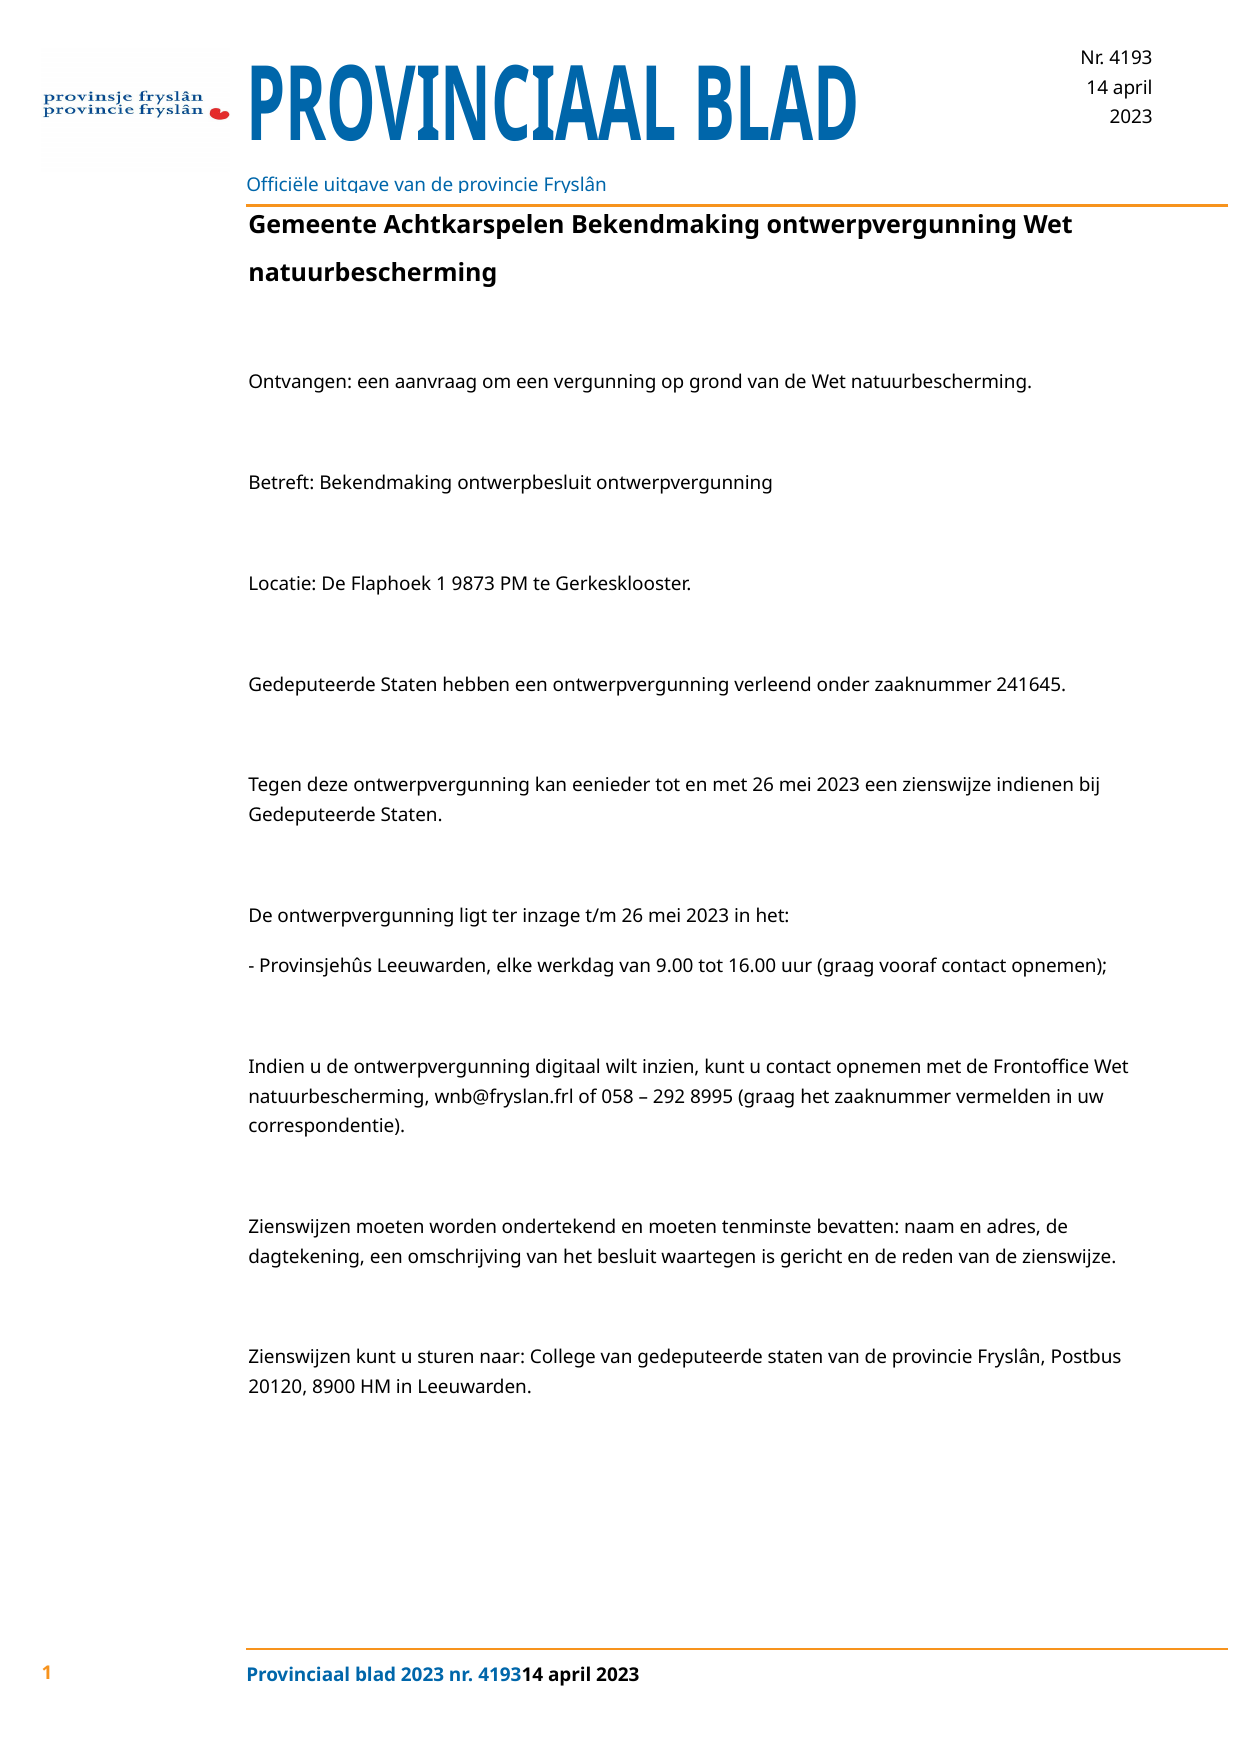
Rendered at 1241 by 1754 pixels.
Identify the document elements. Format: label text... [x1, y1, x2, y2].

picture [41, 47, 231, 172]
text Zienswijzen kunt u sturen naar: College van gedeputeerde staten van de provincie Fryslân, Postbus 20120, 8900 HM in Leeuwarden. [248, 1344, 1152, 1399]
text Gemeente Achtkarspelen Bekendmaking ontwerpvergunning Wet natuurbescherming [248, 207, 1152, 288]
text Locatie: De Flaphoek 1 9873 PM te Gerkesklooster. [248, 570, 1152, 596]
text Ontvangen: een aanvraag om een vergunning op grond van de Wet natuurbescherming. [248, 368, 1152, 394]
text Tegen deze ontwerpvergunning kan eenieder tot en met 26 mei 2023 een zienswijze indienen bij Gedeputeerde Staten. [248, 772, 1152, 827]
text Betreft: Bekendmaking ontwerpbesluit ontwerpvergunning [248, 469, 1152, 495]
text De ontwerpvergunning ligt ter inzage t/m 26 mei 2023 in het: [248, 902, 1152, 928]
text - Provinsjehûs Leeuwarden, elke werkdag van 9.00 tot 16.00 uur (graag vooraf contact opnemen); [248, 952, 1152, 978]
text Gedeputeerde Staten hebben een ontwerpvergunning verleend onder zaaknummer 241645. [248, 671, 1152, 697]
text Zienswijzen moeten worden ondertekend en moeten tenminste bevatten: naam en adres, de dagtekening, een omschrijving van het besluit waartegen is gericht en de reden van de zienswijze. [248, 1213, 1152, 1269]
text Indien u de ontwerpvergunning digitaal wilt inzien, kunt u contact opnemen met de Frontoffice Wet natuurbescherming, wnb@fryslan.frl of 058 – 292 8995 (graag het zaaknummer vermelden in uw correspondentie). [248, 1053, 1152, 1138]
